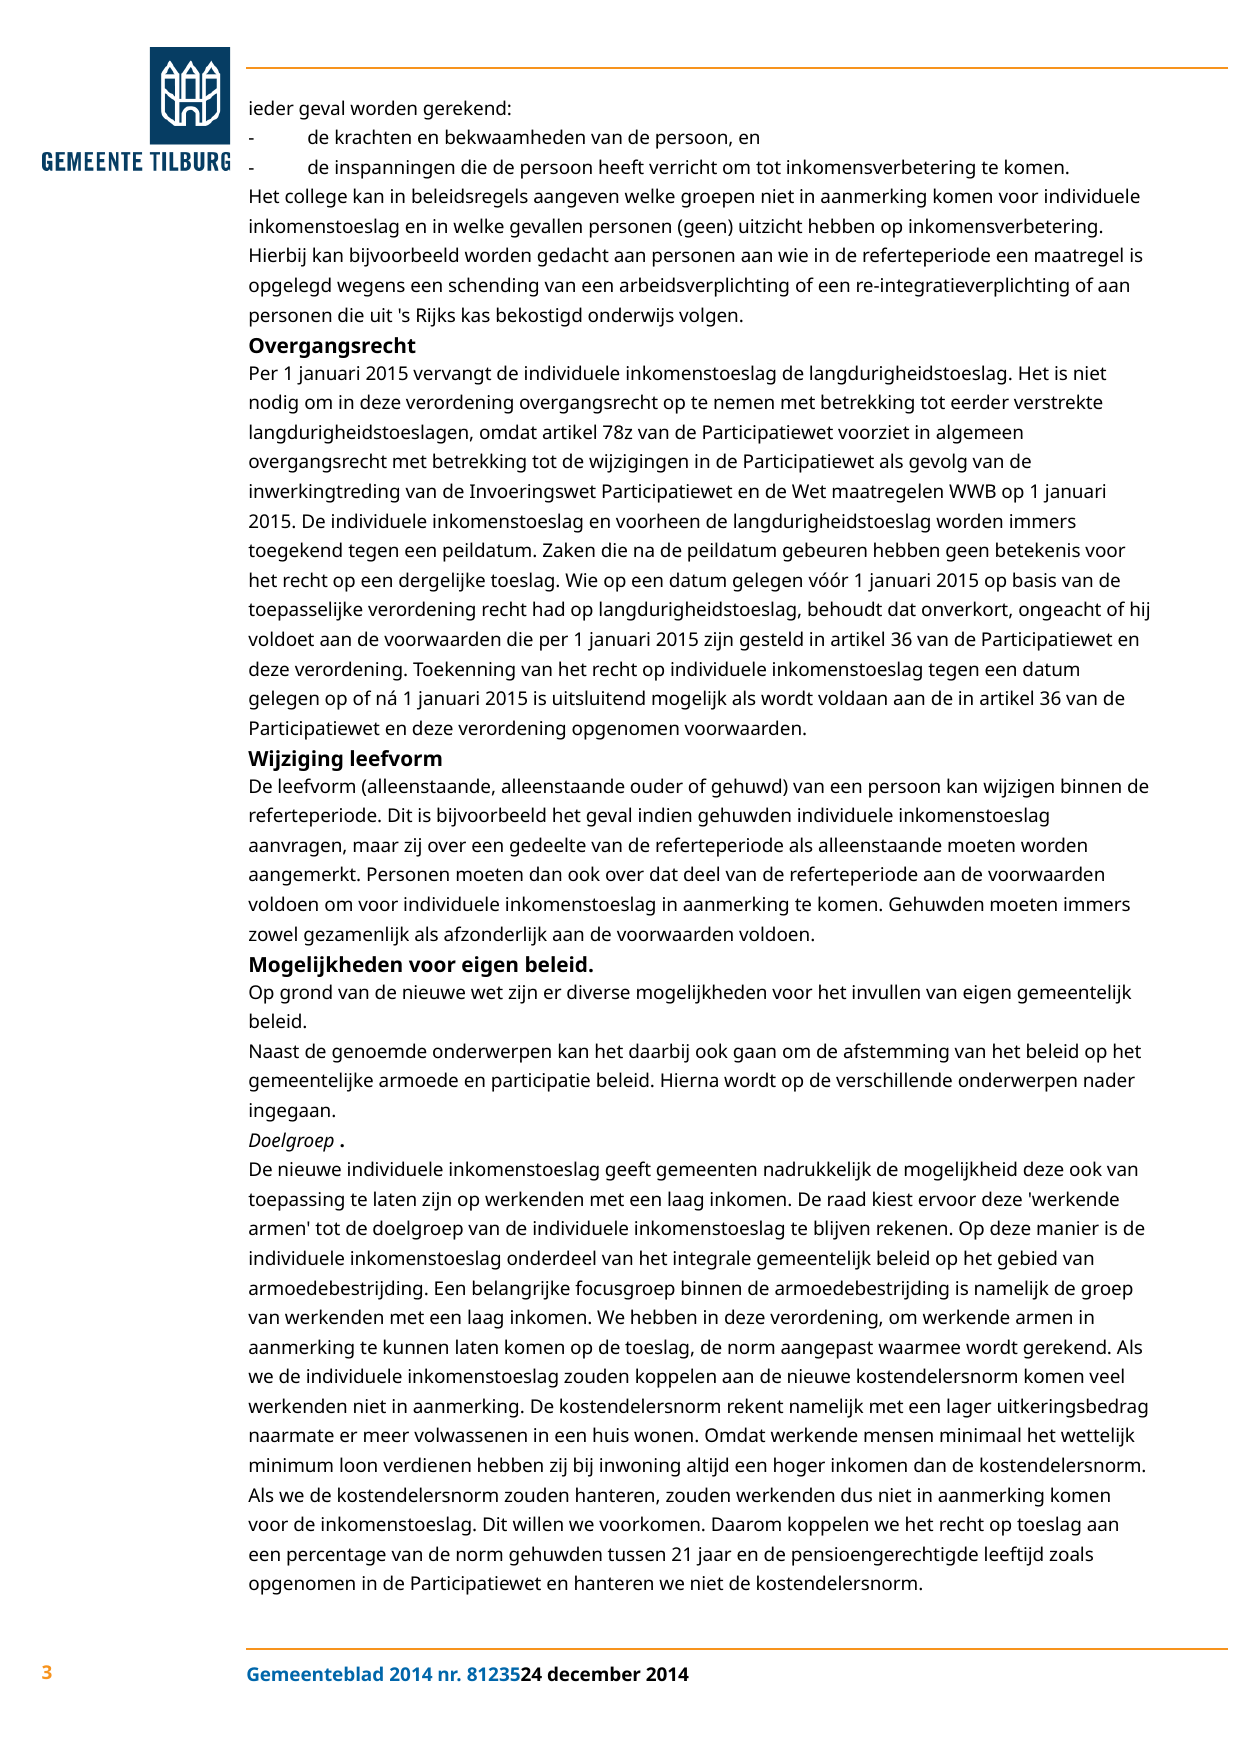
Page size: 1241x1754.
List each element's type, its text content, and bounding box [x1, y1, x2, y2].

text ieder geval worden gerekend: [248, 95, 1152, 121]
text De nieuwe individuele inkomenstoeslag geeft gemeenten nadrukkelijk de mogelijkheid deze ook van toepassing te laten zijn op werkenden met een laag inkomen. De raad kiest ervoor deze 'werkende armen' tot de doelgroep van de individuele inkomenstoeslag te blijven rekenen. Op deze manier is de individuele inkomenstoeslag onderdeel van het integrale gemeentelijk beleid op het gebied van armoedebestrijding. Een belangrijke focusgroep binnen de armoedebestrijding is namelijk de groep van werkenden met een laag inkomen. We hebben in deze verordening, om werkende armen in aanmerking te kunnen laten komen op de toeslag, de norm aangepast waarmee wordt gerekend. Als we de individuele inkomenstoeslag zouden koppelen aan de nieuwe kostendelersnorm komen veel werkenden niet in aanmerking. De kostendelersnorm rekent namelijk met een lager uitkeringsbedrag naarmate er meer volwassenen in een huis wonen. Omdat werkende mensen minimaal het wettelijk minimum loon verdienen hebben zij bij inwoning altijd een hoger inkomen dan de kostendelersnorm. Als we de kostendelersnorm zouden hanteren, zouden werkenden dus niet in aanmerking komen voor de inkomenstoeslag. Dit willen we voorkomen. Daarom koppelen we het recht op toeslag aan een percentage van de norm gehuwden tussen 21 jaar en de pensioengerechtigde leeftijd zoals opgenomen in de Participatiewet en hanteren we niet de kostendelersnorm. [248, 1156, 1152, 1596]
list de inspanningen die de persoon heeft verricht om tot inkomensverbetering te komen. [248, 154, 1152, 180]
text Mogelijkheden voor eigen beleid. [248, 950, 1152, 979]
text Op grond van de nieuwe wet zijn er diverse mogelijkheden voor het invullen van eigen gemeentelijk beleid. [248, 979, 1152, 1034]
text Wijziging leefvorm [248, 744, 1152, 773]
text Naast de genoemde onderwerpen kan het daarbij ook gaan om de afstemming van het beleid op het gemeentelijke armoede en participatie beleid. Hierna wordt op de verschillende onderwerpen nader ingegaan. [248, 1038, 1152, 1123]
text Per 1 januari 2015 vervangt de individuele inkomenstoeslag de langdurigheidstoeslag. Het is niet nodig om in deze verordening overgangsrecht op te nemen met betrekking tot eerder verstrekte langdurigheidstoeslagen, omdat artikel 78z van de Participatiewet voorziet in algemeen overgangsrecht met betrekking tot de wijzigingen in de Participatiewet als gevolg van de inwerkingtreding van de Invoeringswet Participatiewet en de Wet maatregelen WWB op 1 januari 2015. De individuele inkomenstoeslag en voorheen de langdurigheidstoeslag worden immers toegekend tegen een peildatum. Zaken die na de peildatum gebeuren hebben geen betekenis voor het recht op een dergelijke toeslag. Wie op een datum gelegen vóór 1 januari 2015 op basis van de toepasselijke verordening recht had op langdurigheidstoeslag, behoudt dat onverkort, ongeacht of hij voldoet aan de voorwaarden die per 1 januari 2015 zijn gesteld in artikel 36 van de Participatiewet en deze verordening. Toekenning van het recht op individuele inkomenstoeslag tegen een datum gelegen op of ná 1 januari 2015 is uitsluitend mogelijk als wordt voldaan aan de in artikel 36 van de Participatiewet en deze verordening opgenomen voorwaarden. [248, 360, 1152, 741]
text Het college kan in beleidsregels aangeven welke groepen niet in aanmerking komen voor individuele inkomenstoeslag en in welke gevallen personen (geen) uitzicht hebben op inkomensverbetering. Hierbij kan bijvoorbeeld worden gedacht aan personen aan wie in de referteperiode een maatregel is opgelegd wegens een schending van een arbeidsverplichting of een re-integratieverplichting of aan personen die uit 's Rijks kas bekostigd onderwijs volgen. [248, 183, 1152, 328]
text De leefvorm (alleenstaande, alleenstaande ouder of gehuwd) van een persoon kan wijzigen binnen de referteperiode. Dit is bijvoorbeeld het geval indien gehuwden individuele inkomenstoeslag aanvragen, maar zij over een gedeelte van de referteperiode als alleenstaande moeten worden aangemerkt. Personen moeten dan ook over dat deel van de referteperiode aan de voorwaarden voldoen om voor individuele inkomenstoeslag in aanmerking te komen. Gehuwden moeten immers zowel gezamenlijk als afzonderlijk aan de voorwaarden voldoen. [248, 773, 1152, 947]
text Doelgroep . [248, 1127, 1152, 1152]
picture [41, 47, 231, 172]
text Overgangsrecht [248, 331, 1152, 360]
list de krachten en bekwaamheden van de persoon, en [248, 124, 1152, 150]
